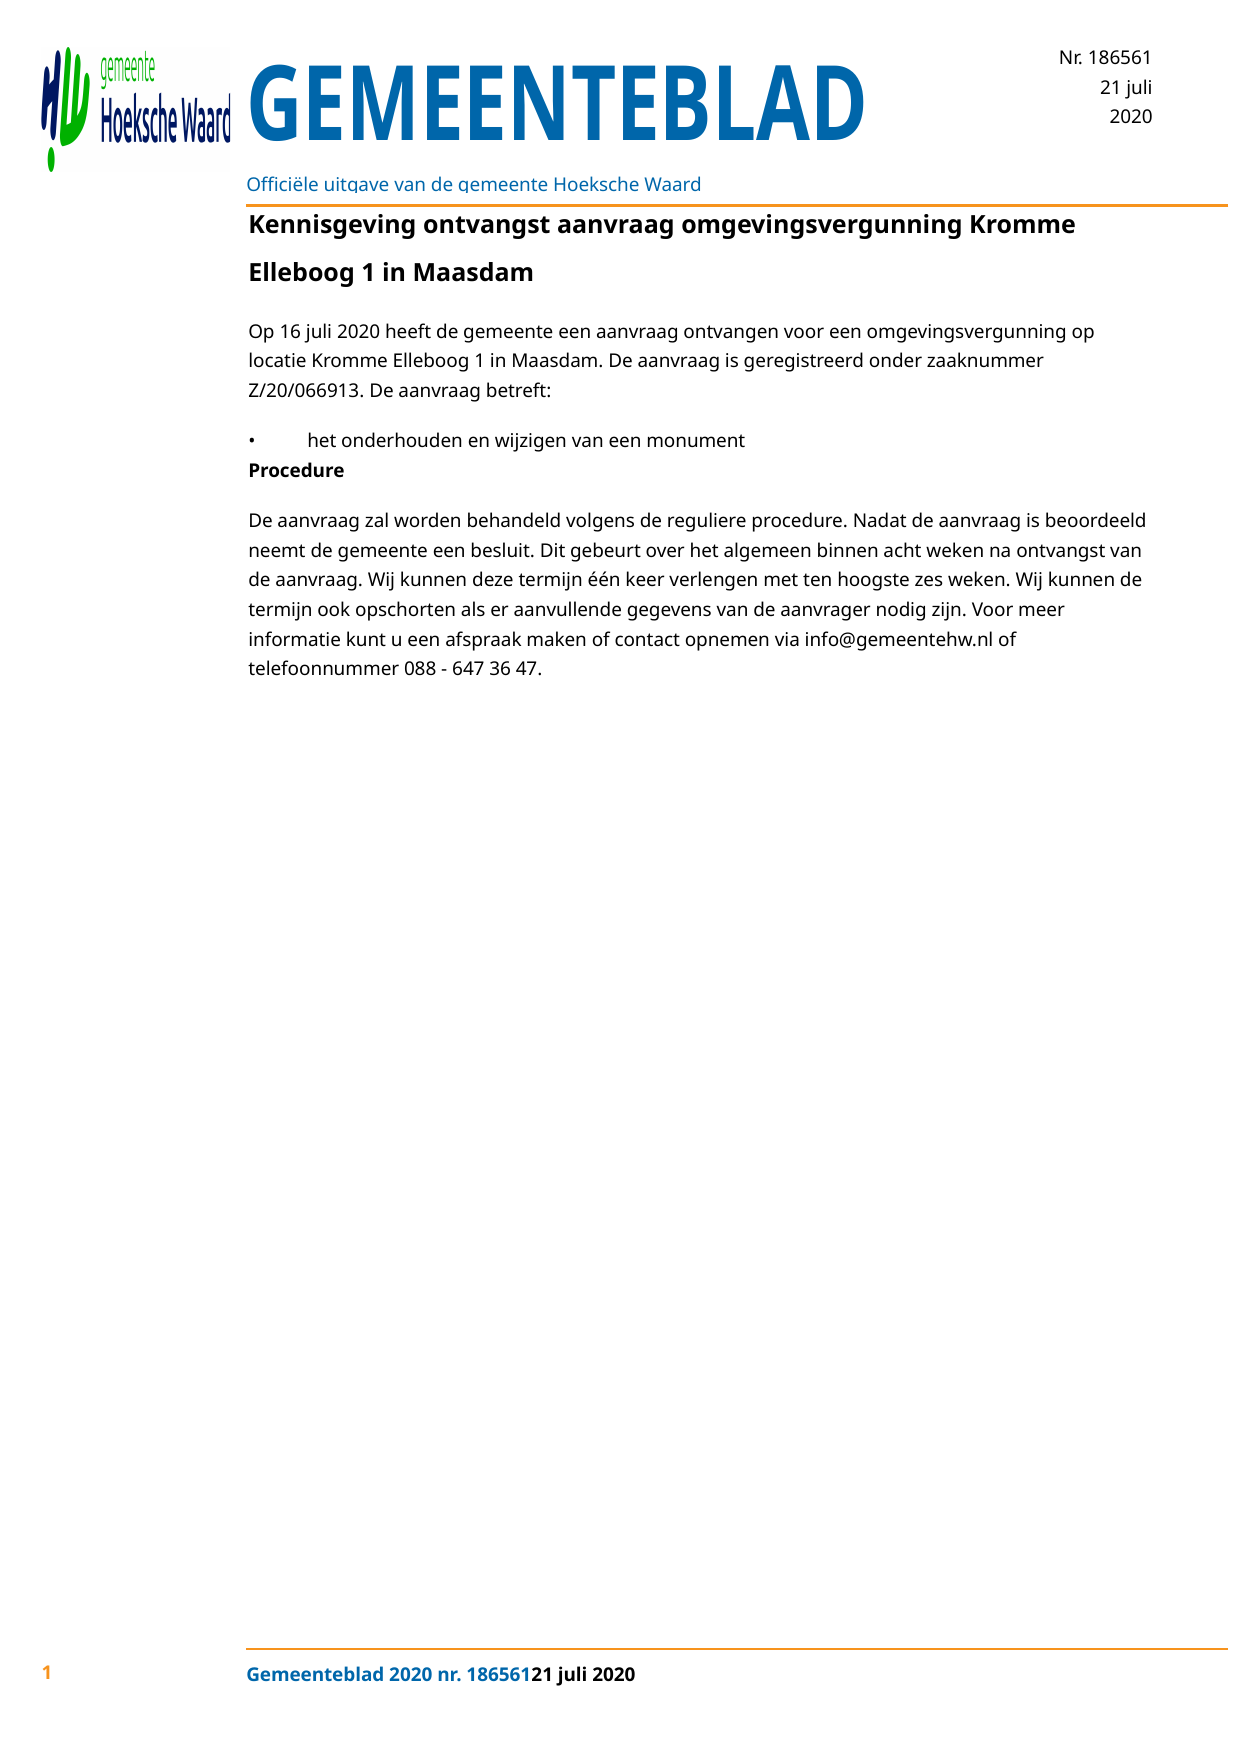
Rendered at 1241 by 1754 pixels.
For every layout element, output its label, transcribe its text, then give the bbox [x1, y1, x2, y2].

picture [41, 47, 231, 172]
text Procedure [248, 457, 1152, 483]
text De aanvraag zal worden behandeld volgens de reguliere procedure. Nadat de aanvraag is beoordeeld neemt de gemeente een besluit. Dit gebeurt over het algemeen binnen acht weken na ontvangst van de aanvraag. Wij kunnen deze termijn één keer verlengen met ten hoogste zes weken. Wij kunnen de termijn ook opschorten als er aanvullende gegevens van de aanvrager nodig zijn. Voor meer informatie kunt u een afspraak maken of contact opnemen via info@gemeentehw.nl of telefoonnummer 088 - 647 36 47. [248, 507, 1152, 681]
text Kennisgeving ontvangst aanvraag omgevingsvergunning Kromme Elleboog 1 in Maasdam [248, 207, 1152, 288]
list het onderhouden en wijzigen van een monument [248, 427, 1152, 453]
text Op 16 juli 2020 heeft de gemeente een aanvraag ontvangen voor een omgevingsvergunning op locatie Kromme Elleboog 1 in Maasdam. De aanvraag is geregistreerd onder zaaknummer Z/20/066913. De aanvraag betreft: [248, 318, 1152, 403]
